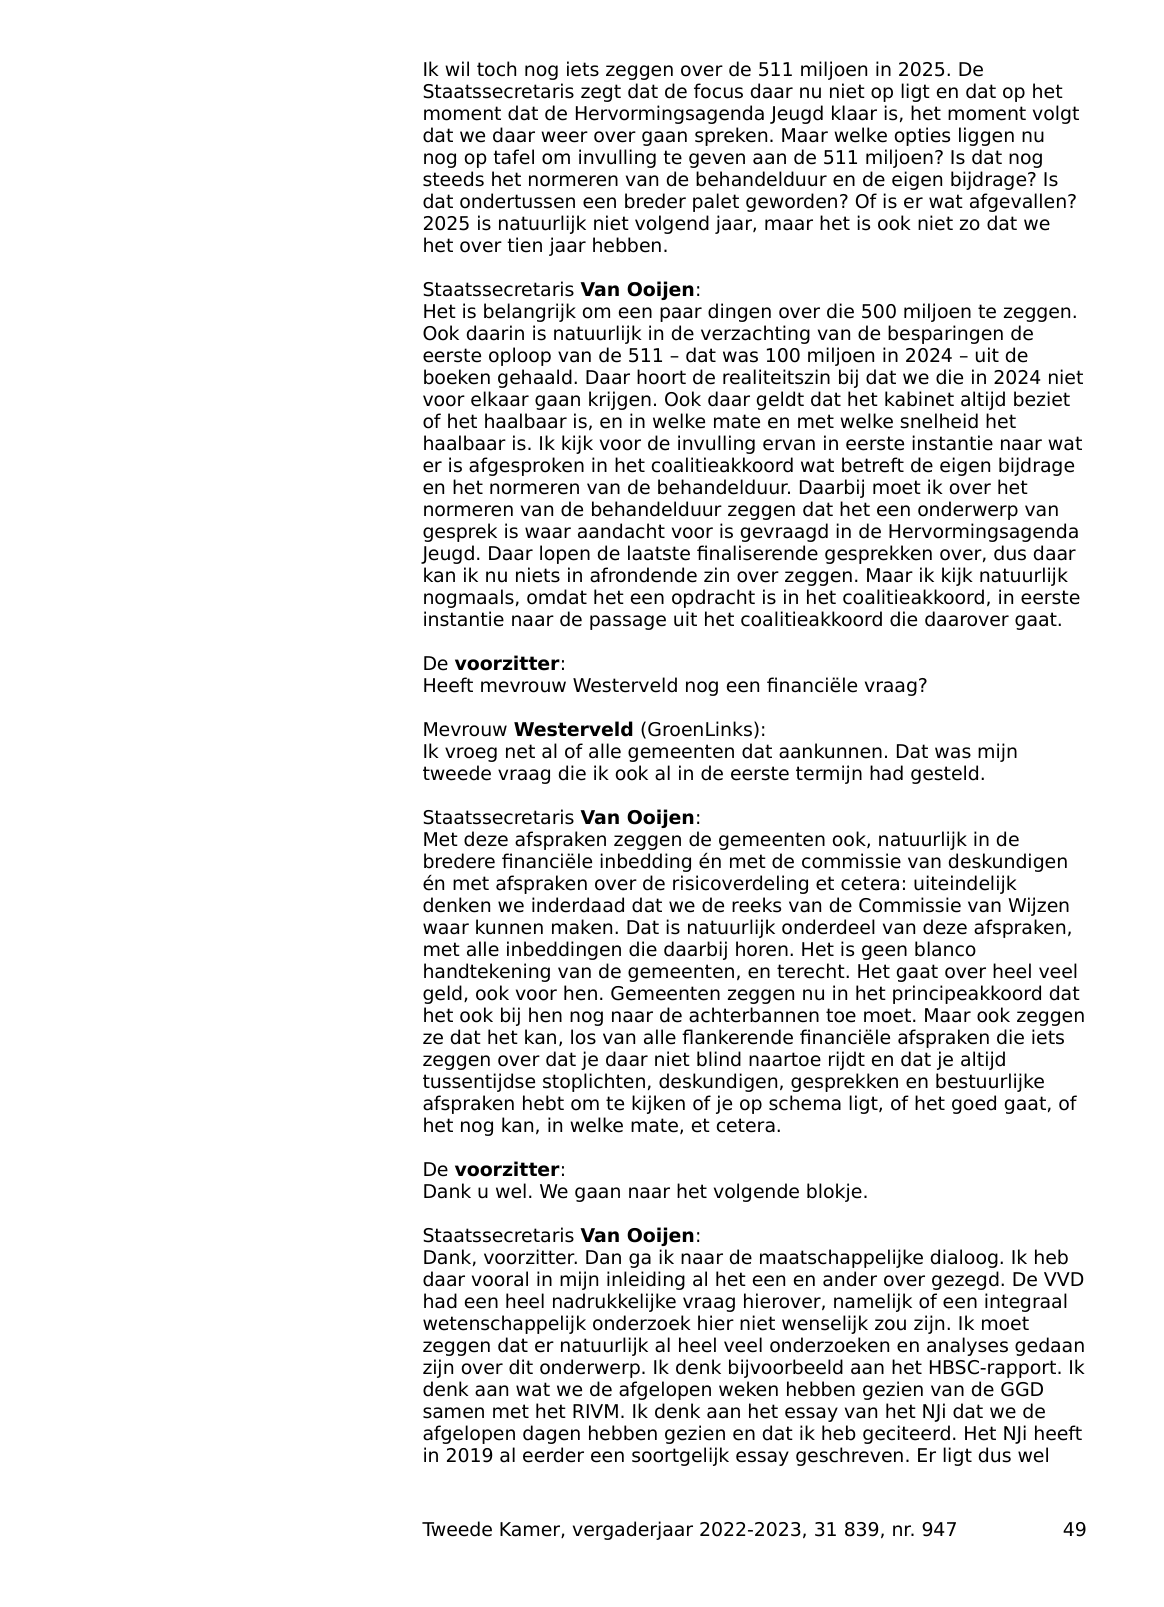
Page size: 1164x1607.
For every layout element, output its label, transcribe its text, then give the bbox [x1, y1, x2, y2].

text Ik wil toch nog iets zeggen over de 511 miljoen in 2025. De Staatssecretaris zegt dat de focus daar nu niet op ligt en dat op het moment dat de Hervormingsagenda Jeugd klaar is, het moment volgt dat we daar weer over gaan spreken. Maar welke opties liggen nu nog op tafel om invulling te geven aan de 511 miljoen? Is dat nog steeds het normeren van de behandelduur en de eigen bijdrage? Is dat ondertussen een breder palet geworden? Of is er wat afgevallen? 2025 is natuurlijk niet volgend jaar, maar het is ook niet zo dat we het over tien jaar hebben. [422, 59, 1087, 257]
text Met deze afspraken zeggen de gemeenten ook, natuurlijk in de bredere financiële inbedding én met de commissie van deskundigen én met afspraken over de risicoverdeling et cetera: uiteindelijk denken we inderdaad dat we de reeks van de Commissie van Wijzen waar kunnen maken. Dat is natuurlijk onderdeel van deze afspraken, met alle inbeddingen die daarbij horen. Het is geen blanco handtekening van de gemeenten, en terecht. Het gaat over heel veel geld, ook voor hen. Gemeenten zeggen nu in het principeakkoord dat het ook bij hen nog naar de achterbannen toe moet. Maar ook zeggen ze dat het kan, los van alle flankerende financiële afspraken die iets zeggen over dat je daar niet blind naartoe rijdt en dat je altijd tussentijdse stoplichten, deskundigen, gesprekken en bestuurlijke afspraken hebt om te kijken of je op schema ligt, of het goed gaat, of het nog kan, in welke mate, et cetera. [422, 829, 1087, 1137]
text Mevrouw Westerveld (GroenLinks): [422, 719, 1087, 741]
text Staatssecretaris Van Ooijen: [422, 1225, 1087, 1247]
text De voorzitter: [422, 653, 1087, 675]
text Staatssecretaris Van Ooijen: [422, 279, 1087, 301]
text Ik vroeg net al of alle gemeenten dat aankunnen. Dat was mijn tweede vraag die ik ook al in de eerste termijn had gesteld. [422, 741, 1087, 785]
text Dank, voorzitter. Dan ga ik naar de maatschappelijke dialoog. Ik heb daar vooral in mijn inleiding al het een en ander over gezegd. De VVD had een heel nadrukkelijke vraag hierover, namelijk of een integraal wetenschappelijk onderzoek hier niet wenselijk zou zijn. Ik moet zeggen dat er natuurlijk al heel veel onderzoeken en analyses gedaan zijn over dit onderwerp. Ik denk bijvoorbeeld aan het HBSC-rapport. Ik denk aan wat we de afgelopen weken hebben gezien van de GGD samen met het RIVM. Ik denk aan het essay van het NJi dat we de afgelopen dagen hebben gezien en dat ik heb geciteerd. Het NJi heeft in 2019 al eerder een soortgelijk essay geschreven. Er ligt dus wel [422, 1247, 1087, 1467]
text Het is belangrijk om een paar dingen over die 500 miljoen te zeggen. Ook daarin is natuurlijk in de verzachting van de besparingen de eerste oploop van de 511 – dat was 100 miljoen in 2024 – uit de boeken gehaald. Daar hoort de realiteitszin bij dat we die in 2024 niet voor elkaar gaan krijgen. Ook daar geldt dat het kabinet altijd beziet of het haalbaar is, en in welke mate en met welke snelheid het haalbaar is. Ik kijk voor de invulling ervan in eerste instantie naar wat er is afgesproken in het coalitieakkoord wat betreft de eigen bijdrage en het normeren van de behandelduur. Daarbij moet ik over het normeren van de behandelduur zeggen dat het een onderwerp van gesprek is waar aandacht voor is gevraagd in de Hervormingsagenda Jeugd. Daar lopen de laatste finaliserende gesprekken over, dus daar kan ik nu niets in afrondende zin over zeggen. Maar ik kijk natuurlijk nogmaals, omdat het een opdracht is in het coalitieakkoord, in eerste instantie naar de passage uit het coalitieakkoord die daarover gaat. [422, 301, 1087, 631]
text Heeft mevrouw Westerveld nog een financiële vraag? [422, 675, 1087, 697]
text Dank u wel. We gaan naar het volgende blokje. [422, 1181, 1087, 1203]
text Staatssecretaris Van Ooijen: [422, 807, 1087, 829]
text De voorzitter: [422, 1159, 1087, 1181]
